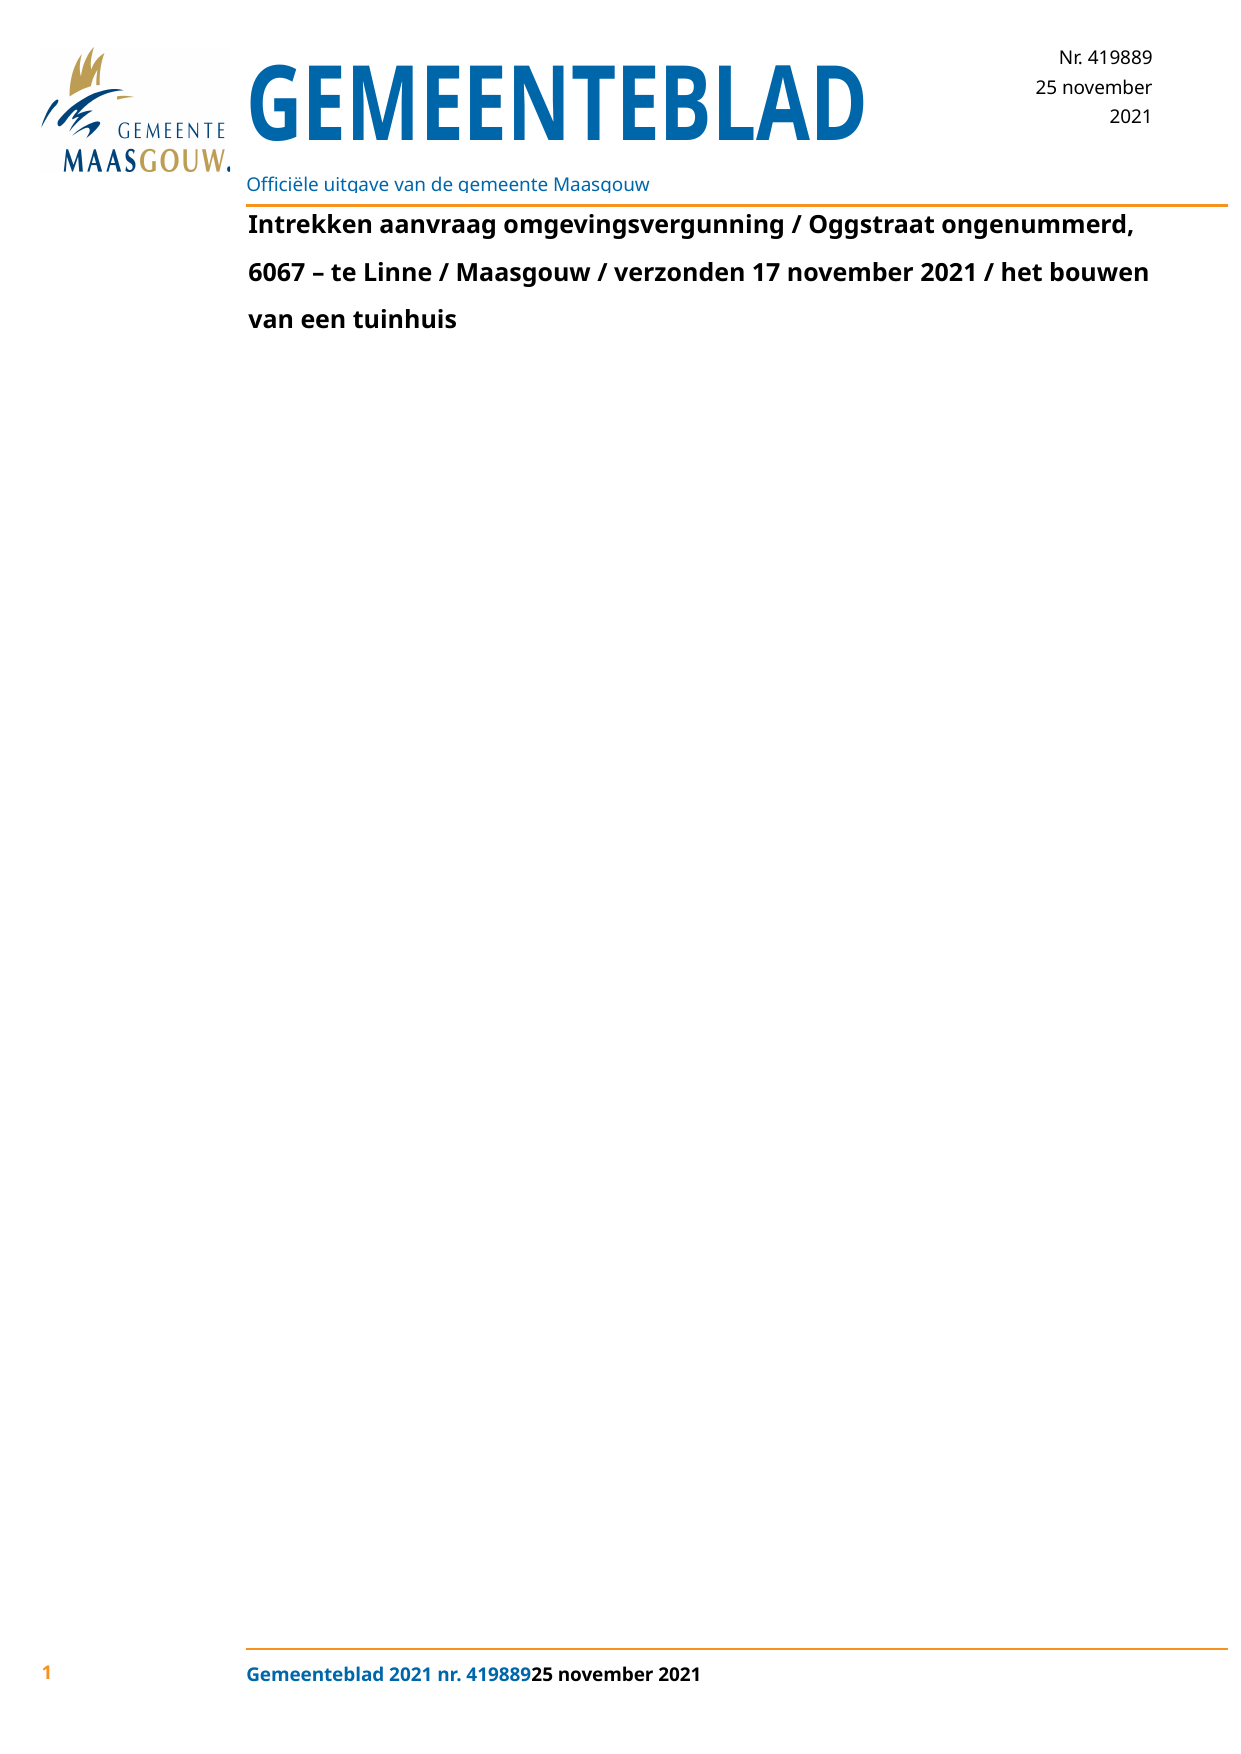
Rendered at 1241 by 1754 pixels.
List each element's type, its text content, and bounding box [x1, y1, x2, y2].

text Intrekken aanvraag omgevingsvergunning / Oggstraat ongenummerd, 6067 – te Linne / Maasgouw / verzonden 17 november 2021 / het bouwen van een tuinhuis [248, 207, 1152, 336]
picture [41, 47, 231, 172]
